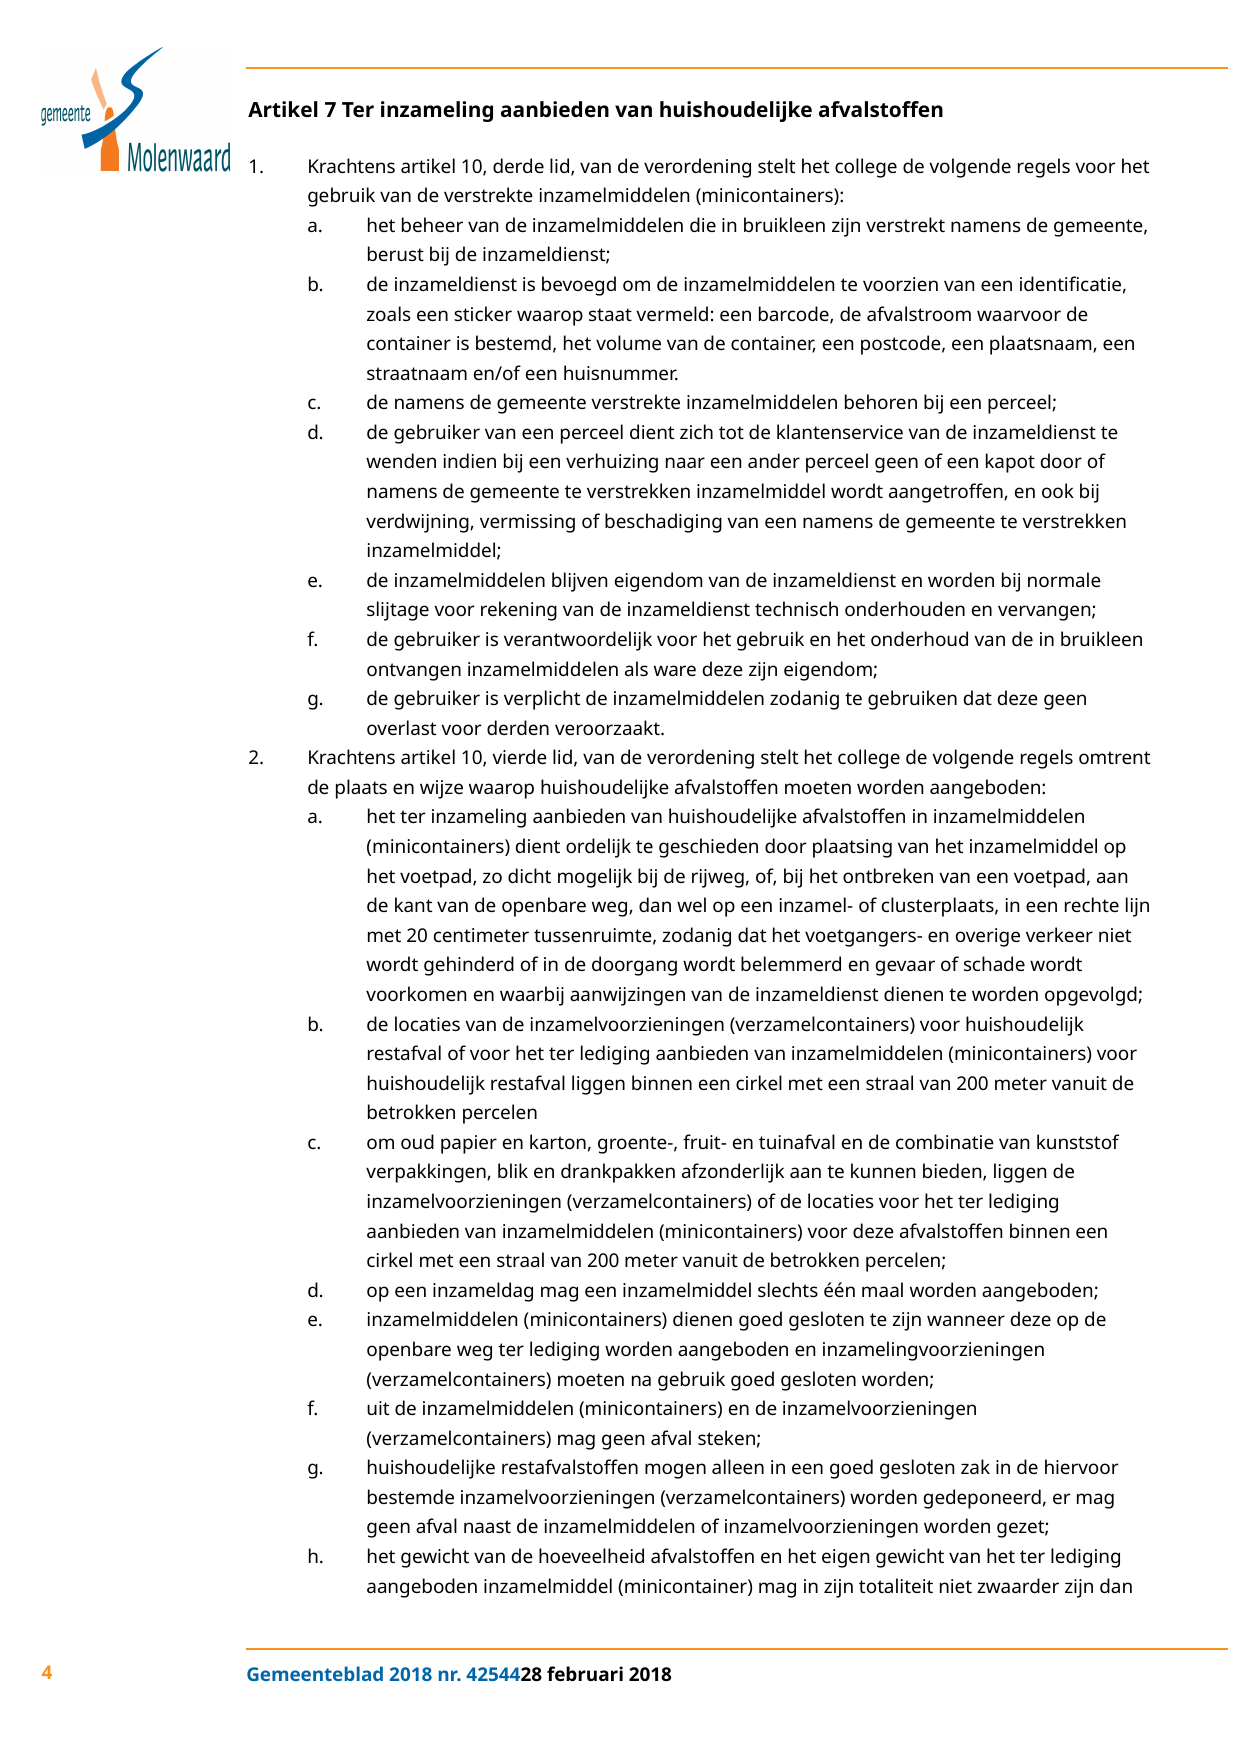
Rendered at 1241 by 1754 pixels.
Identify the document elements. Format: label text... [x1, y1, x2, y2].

list inzamelmiddelen (minicontainers) dienen goed gesloten te zijn wanneer deze op de openbare weg ter lediging worden aangeboden en inzamelingvoorzieningen (verzamelcontainers) moeten na gebruik goed gesloten worden; [307, 1307, 1152, 1391]
list de inzameldienst is bevoegd om de inzamelmiddelen te voorzien van een identificatie, zoals een sticker waarop staat vermeld: een barcode, de afvalstroom waarvoor de container is bestemd, het volume van de container, een postcode, een plaatsnaam, een straatnaam en/of een huisnummer. [307, 271, 1152, 386]
list de locaties van de inzamelvoorzieningen (verzamelcontainers) voor huishoudelijk restafval of voor het ter lediging aanbieden van inzamelmiddelen (minicontainers) voor huishoudelijk restafval liggen binnen een cirkel met een straal van 200 meter vanuit de betrokken percelen [307, 1011, 1152, 1125]
list Krachtens artikel 10, derde lid, van de verordening stelt het college de volgende regels voor het gebruik van de verstrekte inzamelmiddelen (minicontainers): [248, 153, 1152, 208]
list de namens de gemeente verstrekte inzamelmiddelen behoren bij een perceel; [307, 389, 1152, 415]
list huishoudelijke restafvalstoffen mogen alleen in een goed gesloten zak in de hiervoor bestemde inzamelvoorzieningen (verzamelcontainers) worden gedeponeerd, er mag geen afval naast de inzamelmiddelen of inzamelvoorzieningen worden gezet; [307, 1454, 1152, 1539]
list de gebruiker is verantwoordelijk voor het gebruik en het onderhoud van de in bruikleen ontvangen inzamelmiddelen als ware deze zijn eigendom; [307, 626, 1152, 681]
list de gebruiker is verplicht de inzamelmiddelen zodanig te gebruiken dat deze geen overlast voor derden veroorzaakt. [307, 685, 1152, 741]
text Artikel 7 Ter inzameling aanbieden van huishoudelijke afvalstoffen [248, 95, 1152, 123]
list het gewicht van de hoeveelheid afvalstoffen en het eigen gewicht van het ter lediging aangeboden inzamelmiddel (minicontainer) mag in zijn totaliteit niet zwaarder zijn dan [307, 1543, 1152, 1598]
list uit de inzamelmiddelen (minicontainers) en de inzamelvoorzieningen (verzamelcontainers) mag geen afval steken; [307, 1395, 1152, 1451]
list Krachtens artikel 10, vierde lid, van de verordening stelt het college de volgende regels omtrent de plaats en wijze waarop huishoudelijke afvalstoffen moeten worden aangeboden: [248, 744, 1152, 800]
list op een inzameldag mag een inzamelmiddel slechts één maal worden aangeboden; [307, 1277, 1152, 1303]
list om oud papier en karton, groente-, fruit- en tuinafval en de combinatie van kunststof verpakkingen, blik en drankpakken afzonderlijk aan te kunnen bieden, liggen de inzamelvoorzieningen (verzamelcontainers) of de locaties voor het ter lediging aanbieden van inzamelmiddelen (minicontainers) voor deze afvalstoffen binnen een cirkel met een straal van 200 meter vanuit de betrokken percelen; [307, 1129, 1152, 1273]
list de gebruiker van een perceel dient zich tot de klantenservice van de inzameldienst te wenden indien bij een verhuizing naar een ander perceel geen of een kapot door of namens de gemeente te verstrekken inzamelmiddel wordt aangetroffen, en ook bij verdwijning, vermissing of beschadiging van een namens de gemeente te verstrekken inzamelmiddel; [307, 419, 1152, 563]
picture [41, 47, 231, 172]
list het ter inzameling aanbieden van huishoudelijke afvalstoffen in inzamelmiddelen (minicontainers) dient ordelijk te geschieden door plaatsing van het inzamelmiddel op het voetpad, zo dicht mogelijk bij de rijweg, of, bij het ontbreken van een voetpad, aan de kant van de openbare weg, dan wel op een inzamel- of clusterplaats, in een rechte lijn met 20 centimeter tussenruimte, zodanig dat het voetgangers- en overige verkeer niet wordt gehinderd of in de doorgang wordt belemmerd en gevaar of schade wordt voorkomen en waarbij aanwijzingen van de inzameldienst dienen te worden opgevolgd; [307, 804, 1152, 1007]
list het beheer van de inzamelmiddelen die in bruikleen zijn verstrekt namens de gemeente, berust bij de inzameldienst; [307, 212, 1152, 267]
list de inzamelmiddelen blijven eigendom van de inzameldienst en worden bij normale slijtage voor rekening van de inzameldienst technisch onderhouden en vervangen; [307, 567, 1152, 622]
